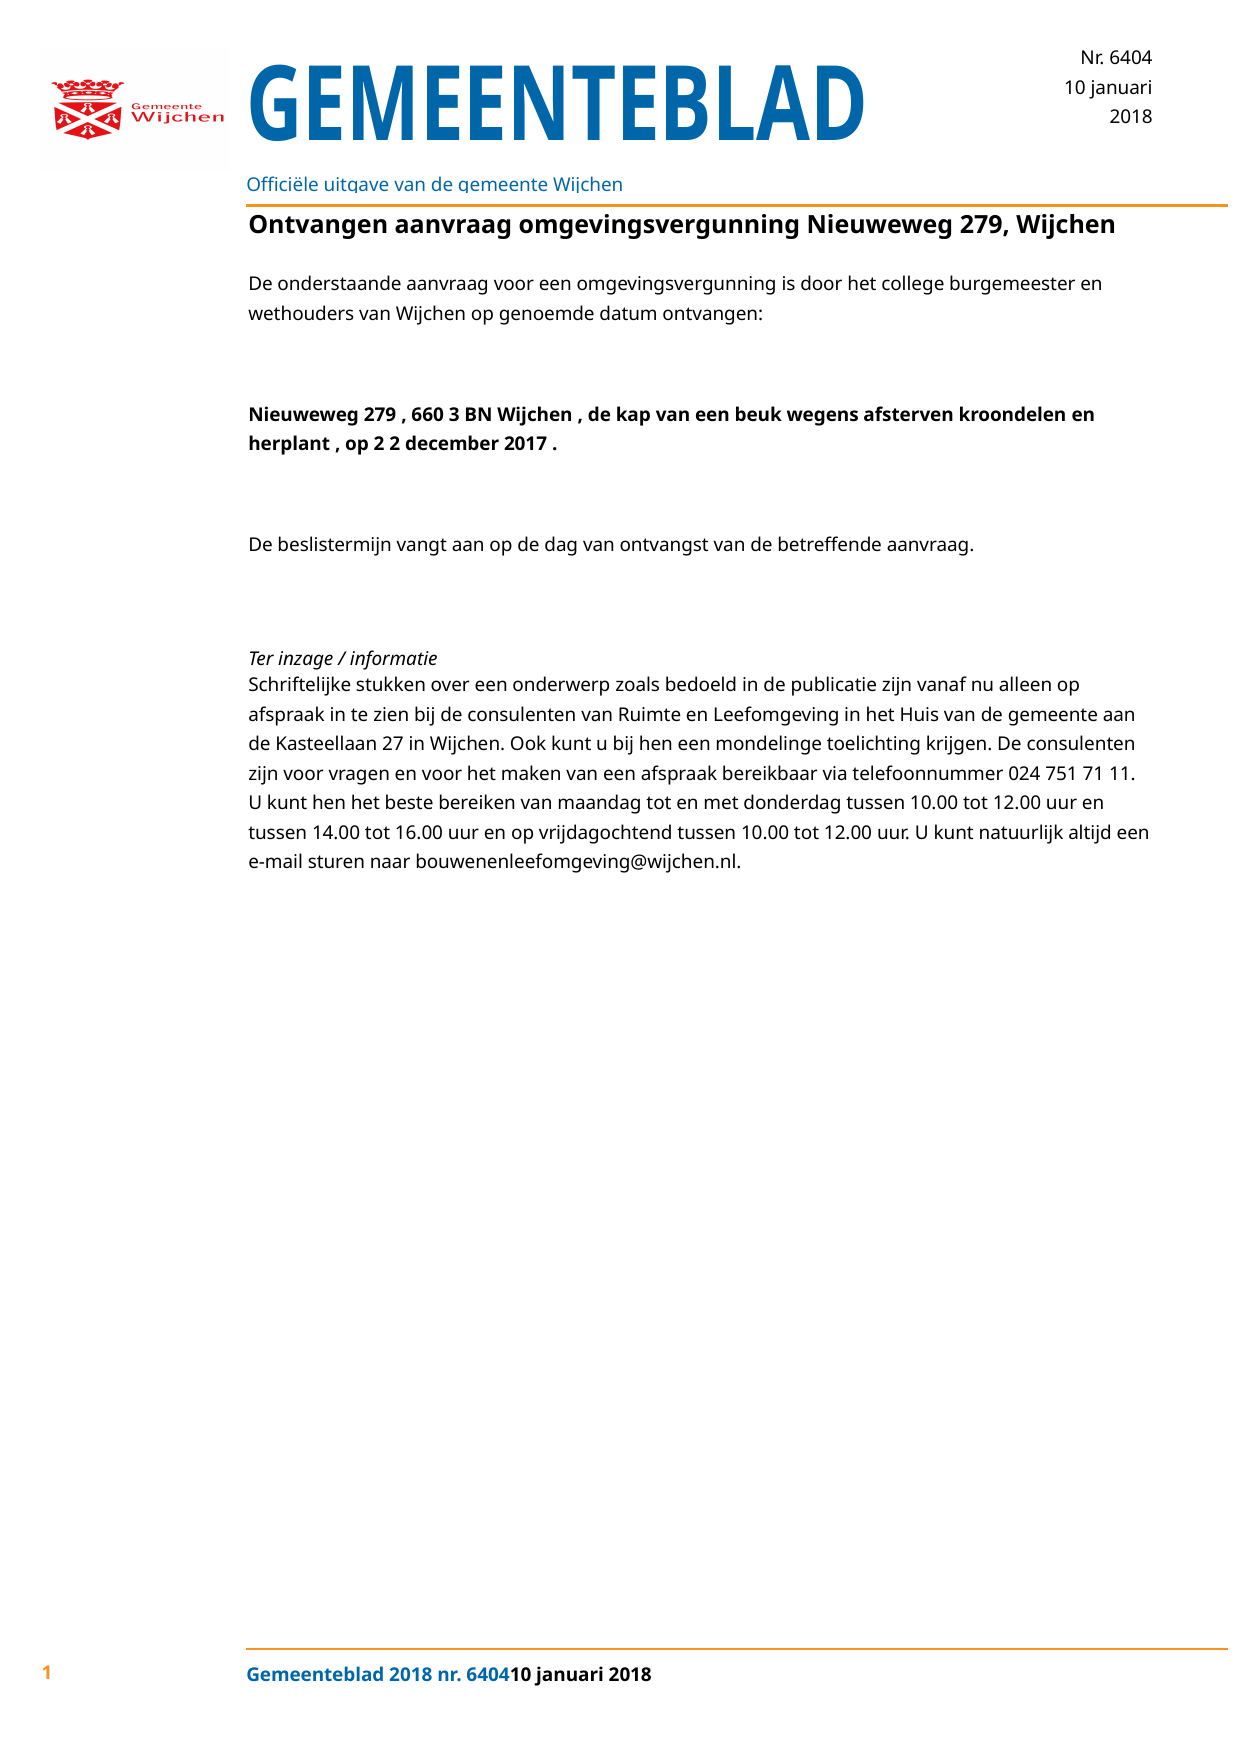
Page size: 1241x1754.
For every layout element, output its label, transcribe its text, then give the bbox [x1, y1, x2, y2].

text Schriftelijke stukken over een onderwerp zoals bedoeld in de publicatie zijn vanaf nu alleen op afspraak in te zien bij de consulenten van Ruimte en Leefomgeving in het Huis van de gemeente aan de Kasteellaan 27 in Wijchen. Ook kunt u bij hen een mondelinge toelichting krijgen. De consulenten zijn voor vragen en voor het maken van een afspraak bereikbaar via telefoonnummer 024 751 71 11. U kunt hen het beste bereiken van maandag tot en met donderdag tussen 10.00 tot 12.00 uur en tussen 14.00 tot 16.00 uur en op vrijdagochtend tussen 10.00 tot 12.00 uur. U kunt natuurlijk altijd een e-mail sturen naar bouwenenleefomgeving@wijchen.nl. [248, 671, 1152, 874]
text De beslistermijn vangt aan op de dag van ontvangst van de betreffende aanvraag. [248, 531, 1152, 557]
text Nieuweweg 279 , 660 3 BN Wijchen , de kap van een beuk wegens afsterven kroondelen en herplant , op 2 2 december 2017 . [248, 401, 1152, 456]
text Ter inzage / informatie [248, 646, 1152, 671]
text De onderstaande aanvraag voor een omgevingsvergunning is door het college burgemeester en wethouders van Wijchen op genoemde datum ontvangen: [248, 270, 1152, 326]
picture [41, 47, 231, 172]
text Ontvangen aanvraag omgevingsvergunning Nieuweweg 279, Wijchen [248, 207, 1152, 241]
